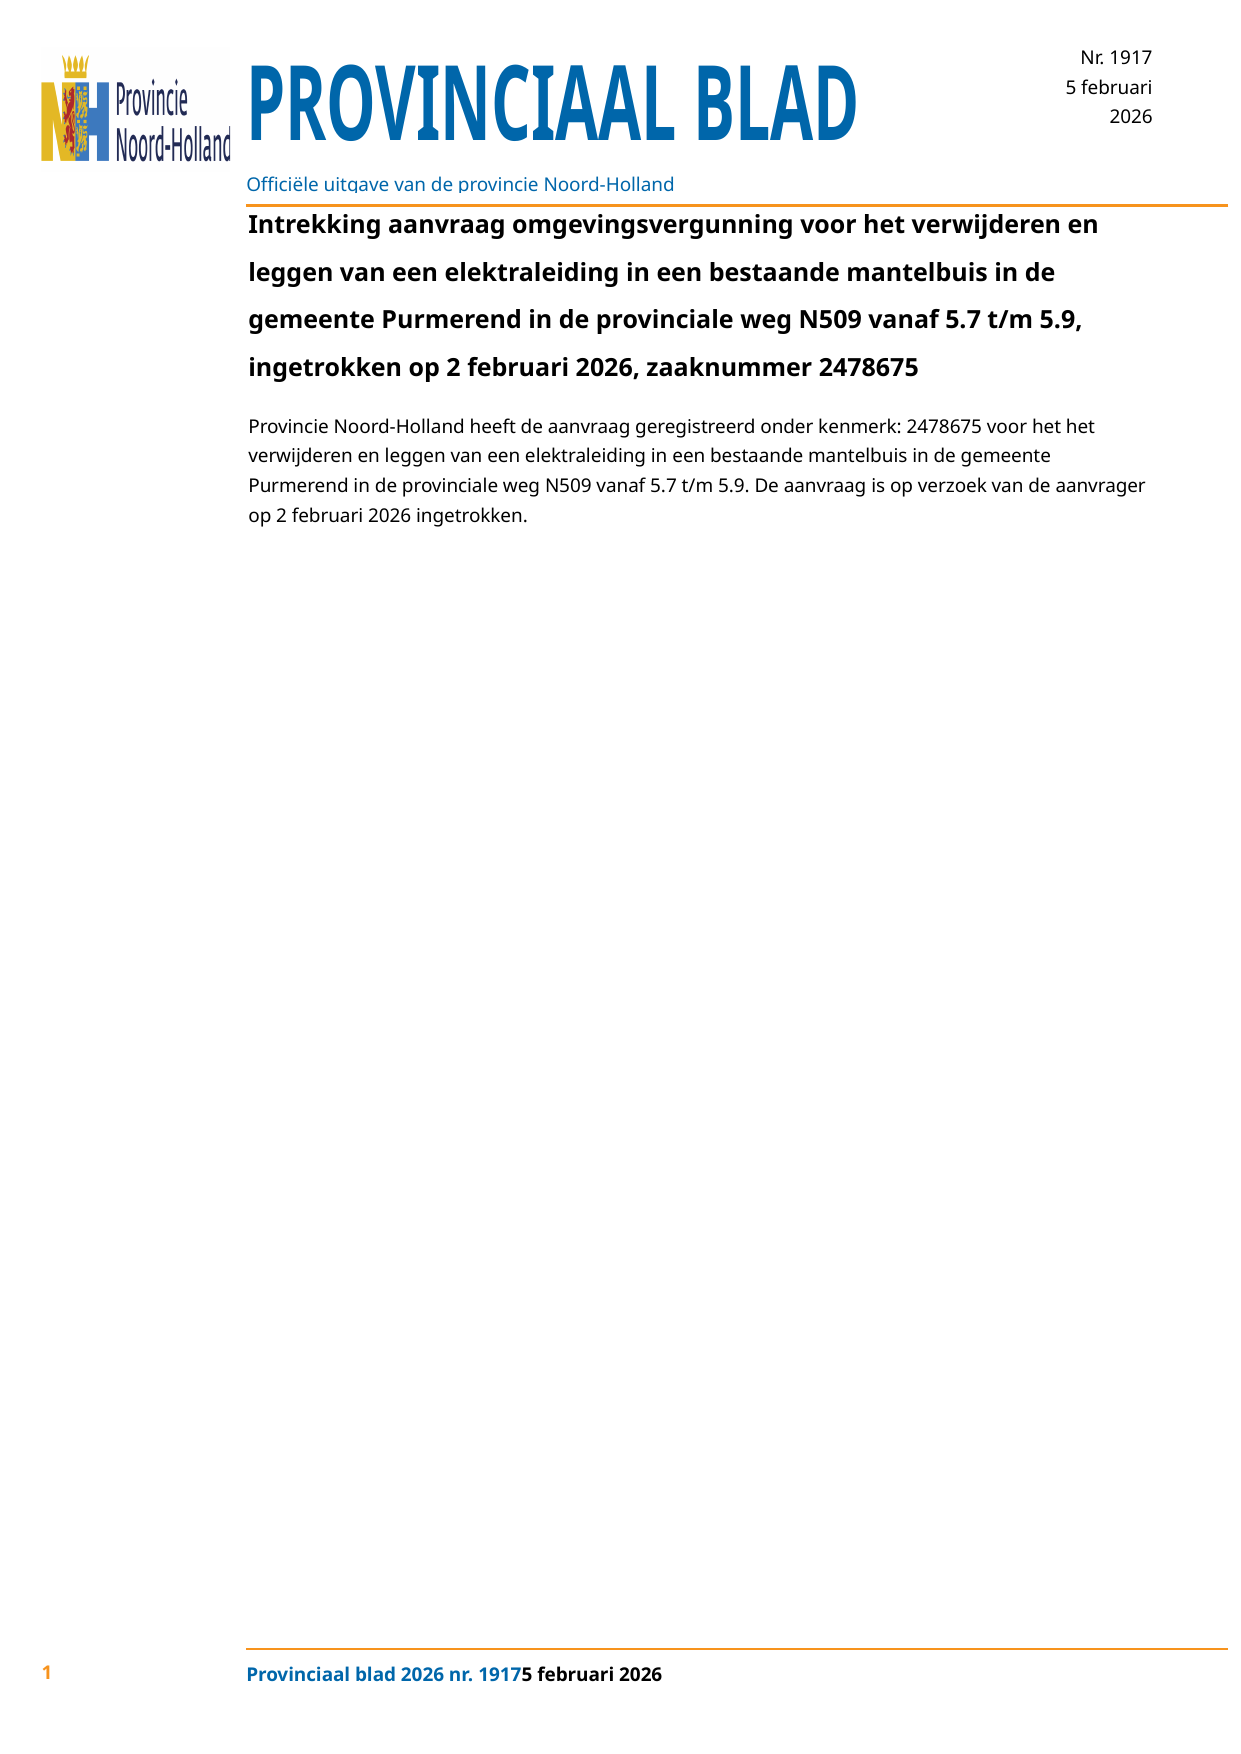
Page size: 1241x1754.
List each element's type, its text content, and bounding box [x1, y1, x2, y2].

text Provincie Noord-Holland heeft de aanvraag geregistreerd onder kenmerk: 2478675 voor het het verwijderen en leggen van een elektraleiding in een bestaande mantelbuis in de gemeente Purmerend in de provinciale weg N509 vanaf 5.7 t/m 5.9. De aanvraag is op verzoek van de aanvrager op 2 februari 2026 ingetrokken. [248, 413, 1152, 528]
picture [41, 47, 231, 172]
text Intrekking aanvraag omgevingsvergunning voor het verwijderen en leggen van een elektraleiding in een bestaande mantelbuis in de gemeente Purmerend in de provinciale weg N509 vanaf 5.7 t/m 5.9, ingetrokken op 2 februari 2026, zaaknummer 2478675 [248, 207, 1152, 384]
